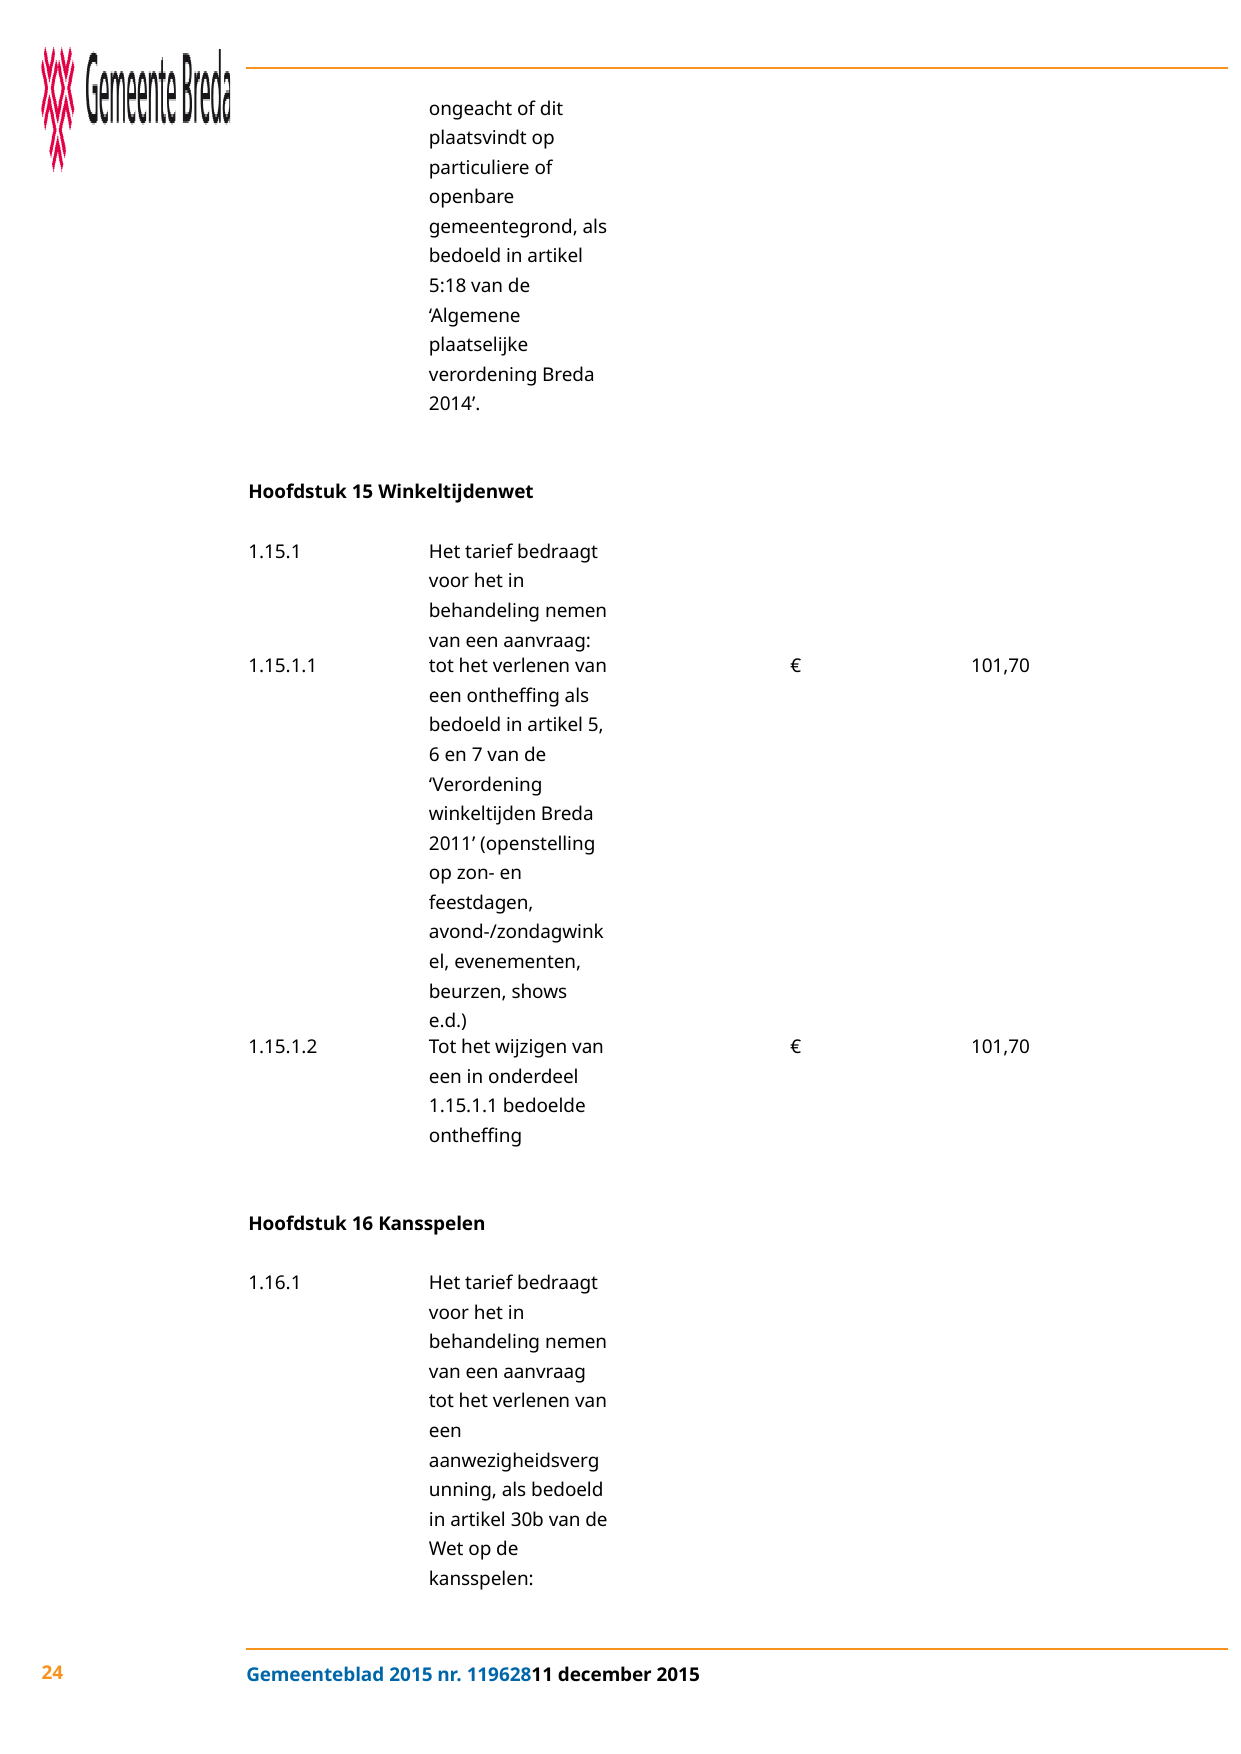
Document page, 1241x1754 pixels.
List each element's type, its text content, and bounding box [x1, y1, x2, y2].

table_cell [971, 95, 1152, 416]
table_cell [609, 95, 790, 416]
table_cell 1.15.1.1 [248, 653, 429, 1033]
table_cell 101,70 [971, 653, 1152, 1033]
table_header 1.15.1 [248, 538, 429, 652]
table_header Het tarief bedraagt voor het in behandeling nemen van een aanvraag: [429, 538, 609, 652]
table_cell € [790, 1033, 971, 1148]
picture [41, 47, 231, 172]
text Hoofdstuk 15 Winkeltijdenwet [248, 479, 1152, 504]
table_header [609, 1269, 790, 1591]
table_header [790, 538, 971, 652]
table_cell tot het verlenen van een ontheffing als bedoeld in artikel 5, 6 en 7 van de ‘Verordening winkeltijden Breda 2011’ (openstelling op zon- en feestdagen, avond-/zondagwinkel, evenementen, beurzen, shows e.d.) [429, 653, 609, 1033]
table_cell [609, 1033, 790, 1148]
table_header Het tarief bedraagt voor het in behandeling nemen van een aanvraag tot het verlenen van een aanwezigheidsvergunning, als bedoeld in artikel 30b van de Wet op de kansspelen: [429, 1269, 609, 1591]
text Hoofdstuk 16 Kansspelen [248, 1210, 1152, 1236]
table_cell ongeacht of dit plaatsvindt op particuliere of openbare gemeentegrond, als bedoeld in artikel 5:18 van de ‘Algemene plaatselijke verordening Breda 2014’. [429, 95, 609, 416]
table_cell Tot het wijzigen van een in onderdeel 1.15.1.1 bedoelde ontheffing [429, 1033, 609, 1148]
table_header [971, 538, 1152, 652]
table_cell € [790, 653, 971, 1033]
table_cell 101,70 [971, 1033, 1152, 1148]
table_header [609, 538, 790, 652]
table_header [971, 1269, 1152, 1591]
table_cell [248, 95, 429, 416]
table_cell [609, 653, 790, 1033]
table_cell [790, 95, 971, 416]
table_cell 1.15.1.2 [248, 1033, 429, 1148]
table_header [790, 1269, 971, 1591]
table_header 1.16.1 [248, 1269, 429, 1591]
